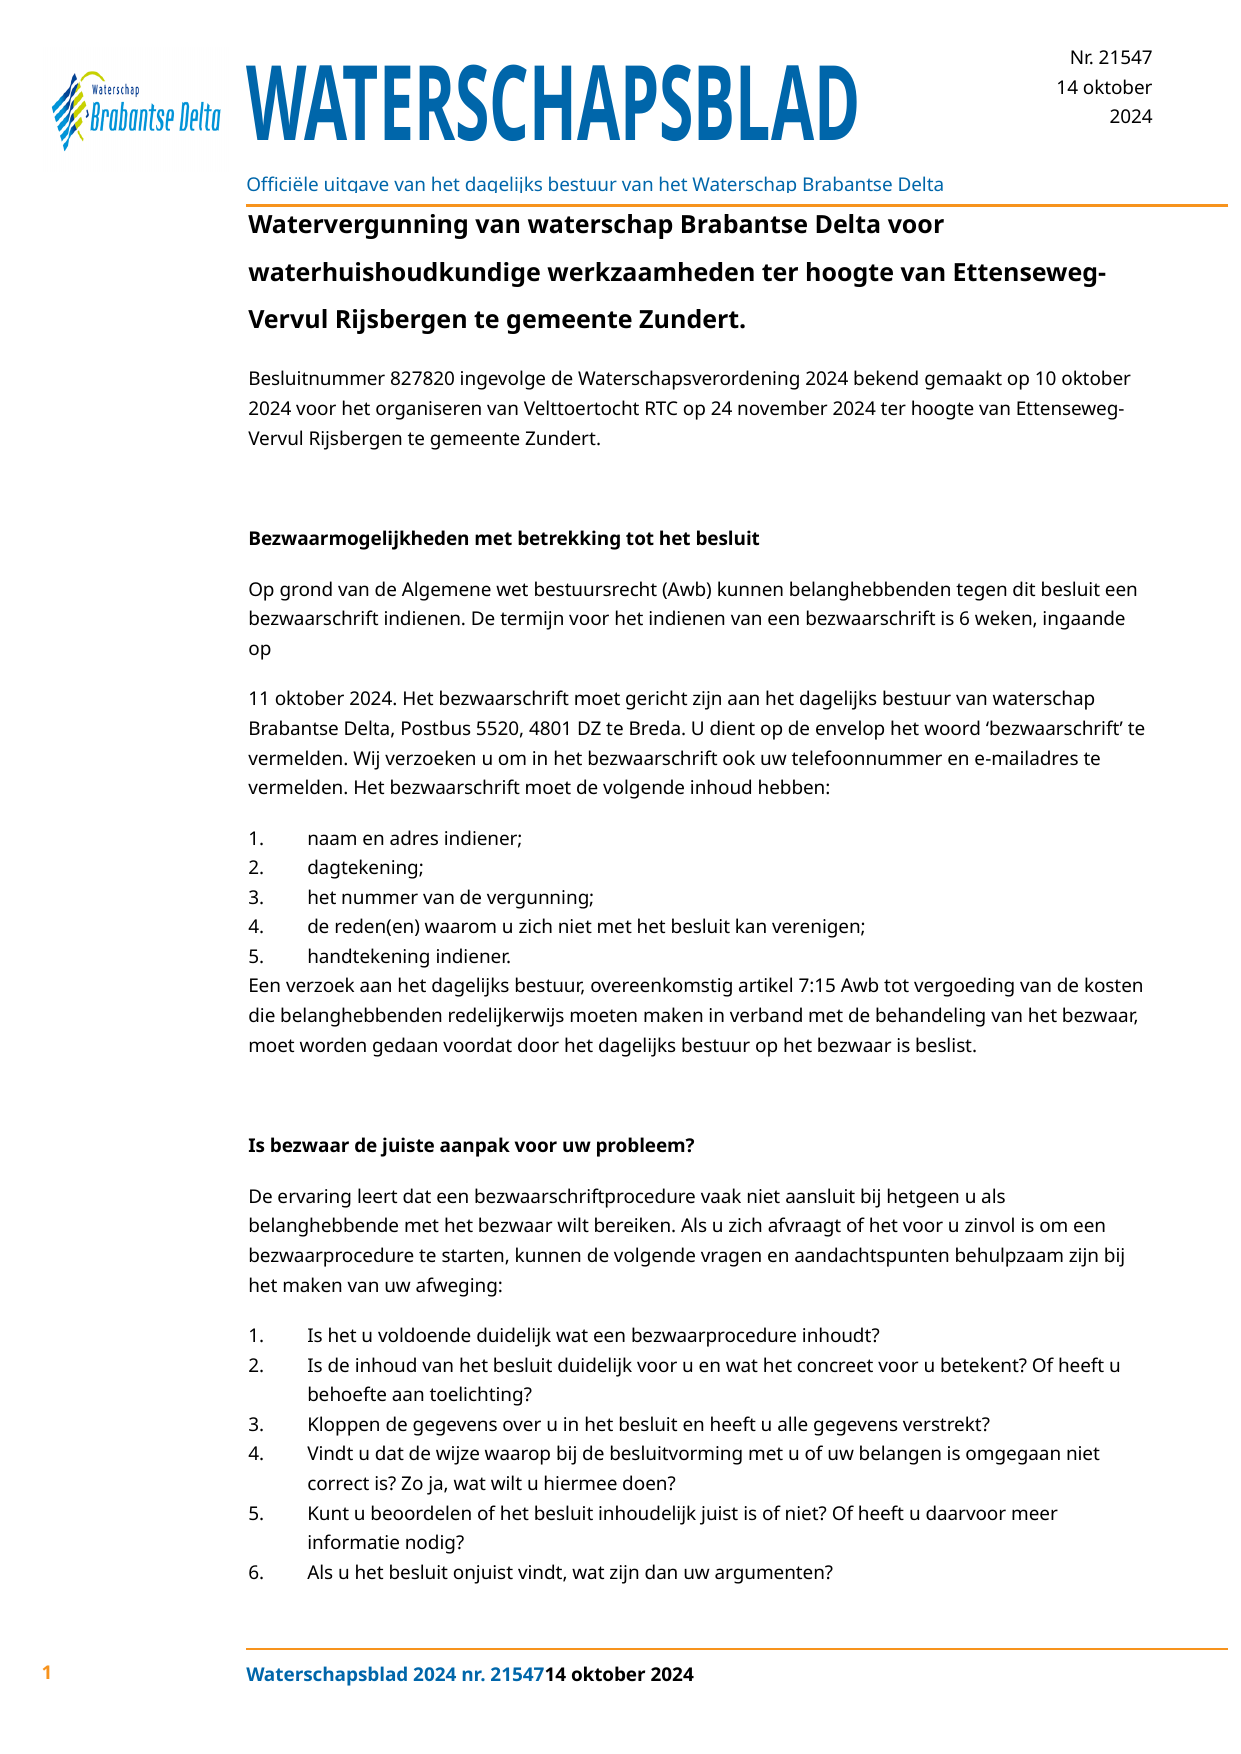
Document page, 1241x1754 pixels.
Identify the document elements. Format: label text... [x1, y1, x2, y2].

list Kunt u beoordelen of het besluit inhoudelijk juist is of niet? Of heeft u daarvoor meer informatie nodig? [248, 1500, 1152, 1555]
list Kloppen de gegevens over u in het besluit en heeft u alle gegevens verstrekt? [248, 1411, 1152, 1437]
list Is de inhoud van het besluit duidelijk voor u en wat het concreet voor u betekent? Of heeft u behoefte aan toelichting? [248, 1352, 1152, 1407]
list de reden(en) waarom u zich niet met het besluit kan verenigen; [248, 913, 1152, 939]
text Bezwaarmogelijkheden met betrekking tot het besluit [248, 526, 1152, 551]
picture [41, 47, 231, 172]
list Is het u voldoende duidelijk wat een bezwaarprocedure inhoudt? [248, 1322, 1152, 1348]
text Besluitnummer 827820 ingevolge de Waterschapsverordening 2024 bekend gemaakt op 10 oktober 2024 voor het organiseren van Velttoertocht RTC op 24 november 2024 ter hoogte van Ettenseweg-Vervul Rijsbergen te gemeente Zundert. [248, 366, 1152, 450]
list handtekening indiener. [248, 943, 1152, 969]
text Een verzoek aan het dagelijks bestuur, overeenkomstig artikel 7:15 Awb tot vergoeding van de kosten die belanghebbenden redelijkerwijs moeten maken in verband met de behandeling van het bezwaar, moet worden gedaan voordat door het dagelijks bestuur op het bezwaar is beslist. [248, 973, 1152, 1057]
text 11 oktober 2024. Het bezwaarschrift moet gericht zijn aan het dagelijks bestuur van waterschap Brabantse Delta, Postbus 5520, 4801 DZ te Breda. U dient op de envelop het woord ‘bezwaarschrift’ te vermelden. Wij verzoeken u om in het bezwaarschrift ook uw telefoonnummer en e‑mailadres te vermelden. Het bezwaarschrift moet de volgende inhoud hebben: [248, 686, 1152, 800]
list Als u het besluit onjuist vindt, wat zijn dan uw argumenten? [248, 1559, 1152, 1584]
list dagtekening; [248, 854, 1152, 880]
text De ervaring leert dat een bezwaarschriftprocedure vaak niet aansluit bij hetgeen u als belanghebbende met het bezwaar wilt bereiken. Als u zich afvraagt of het voor u zinvol is om een bezwaarprocedure te starten, kunnen de volgende vragen en aandachtspunten behulpzaam zijn bij het maken van uw afweging: [248, 1183, 1152, 1297]
text Watervergunning van waterschap Brabantse Delta voor waterhuishoudkundige werkzaamheden ter hoogte van Ettenseweg-Vervul Rijsbergen te gemeente Zundert. [248, 207, 1152, 336]
list Vindt u dat de wijze waarop bij de besluitvorming met u of uw belangen is omgegaan niet correct is? Zo ja, wat wilt u hiermee doen? [248, 1441, 1152, 1496]
text Is bezwaar de juiste aanpak voor uw probleem? [248, 1133, 1152, 1158]
list het nummer van de vergunning; [248, 884, 1152, 909]
text Op grond van de Algemene wet bestuursrecht (Awb) kunnen belanghebbenden tegen dit besluit een bezwaarschrift indienen. De termijn voor het indienen van een bezwaarschrift is 6 weken, ingaande op [248, 576, 1152, 661]
list naam en adres indiener; [248, 825, 1152, 850]
